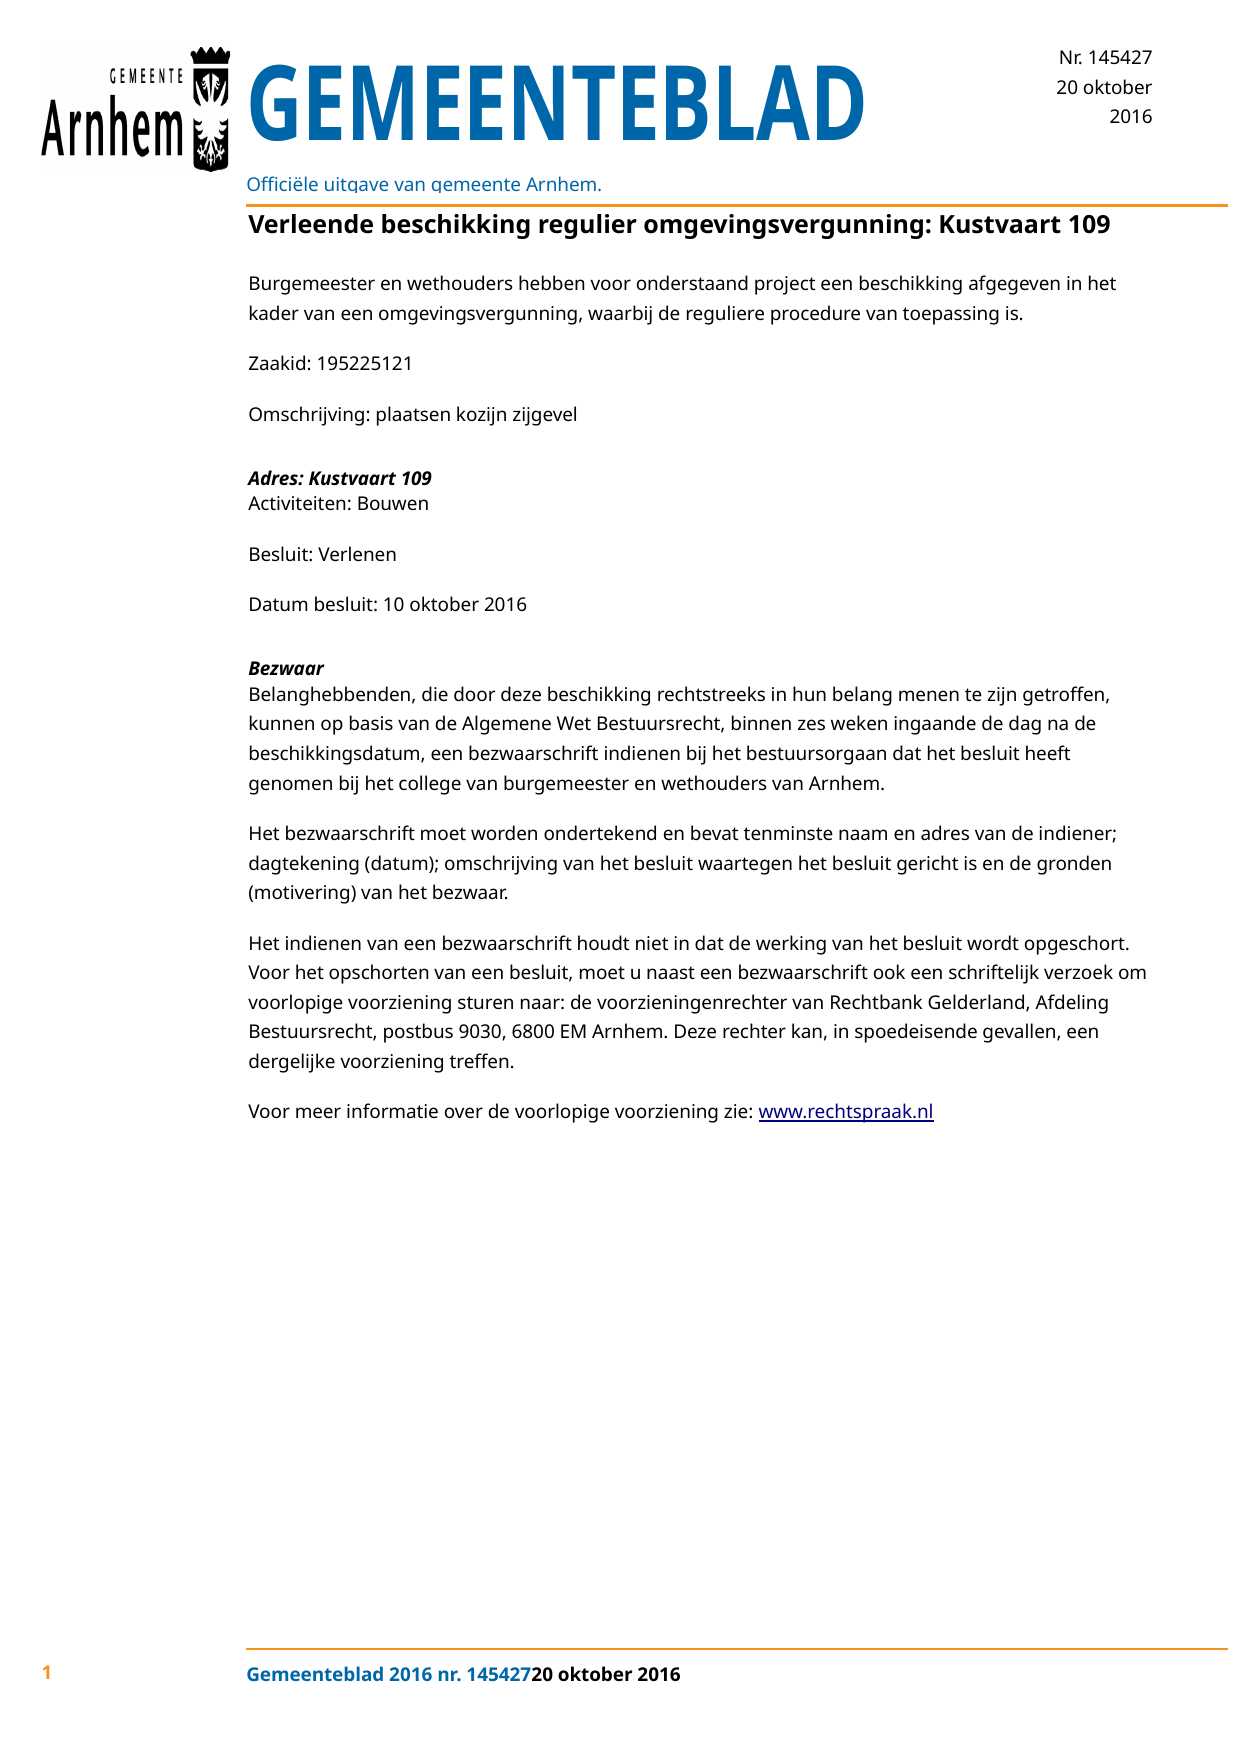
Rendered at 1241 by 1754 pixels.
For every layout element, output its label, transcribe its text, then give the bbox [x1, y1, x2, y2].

text Omschrijving: plaatsen kozijn zijgevel [248, 401, 1152, 426]
text Het bezwaarschrift moet worden ondertekend en bevat tenminste naam en adres van de indiener; dagtekening (datum); omschrijving van het besluit waartegen het besluit gericht is en de gronden (motivering) van het bezwaar. [248, 820, 1152, 905]
text Besluit: Verlenen [248, 541, 1152, 567]
text Adres: Kustvaart 109 [248, 465, 1152, 490]
picture [41, 47, 231, 172]
text Zaakid: 195225121 [248, 350, 1152, 376]
text Datum besluit: 10 oktober 2016 [248, 591, 1152, 617]
text Voor meer informatie over de voorlopige voorziening zie: www.rechtspraak.nl [248, 1098, 1152, 1124]
text Bezwaar [248, 655, 1152, 681]
text Belanghebbenden, die door deze beschikking rechtstreeks in hun belang menen te zijn getroffen, kunnen op basis van de Algemene Wet Bestuursrecht, binnen zes weken ingaande de dag na de beschikkingsdatum, een bezwaarschrift indienen bij het bestuursorgaan dat het besluit heeft genomen bij het college van burgemeester en wethouders van Arnhem. [248, 681, 1152, 795]
text Het indienen van een bezwaarschrift houdt niet in dat de werking van het besluit wordt opgeschort. Voor het opschorten van een besluit, moet u naast een bezwaarschrift ook een schriftelijk verzoek om voorlopige voorziening sturen naar: de voorzieningenrechter van Rechtbank Gelderland, Afdeling Bestuursrecht, postbus 9030, 6800 EM Arnhem. Deze rechter kan, in spoedeisende gevallen, een dergelijke voorziening treffen. [248, 930, 1152, 1074]
text Activiteiten: Bouwen [248, 490, 1152, 516]
text Burgemeester en wethouders hebben voor onderstaand project een beschikking afgegeven in het kader van een omgevingsvergunning, waarbij de reguliere procedure van toepassing is. [248, 270, 1152, 326]
text Verleende beschikking regulier omgevingsvergunning: Kustvaart 109 [248, 207, 1152, 241]
